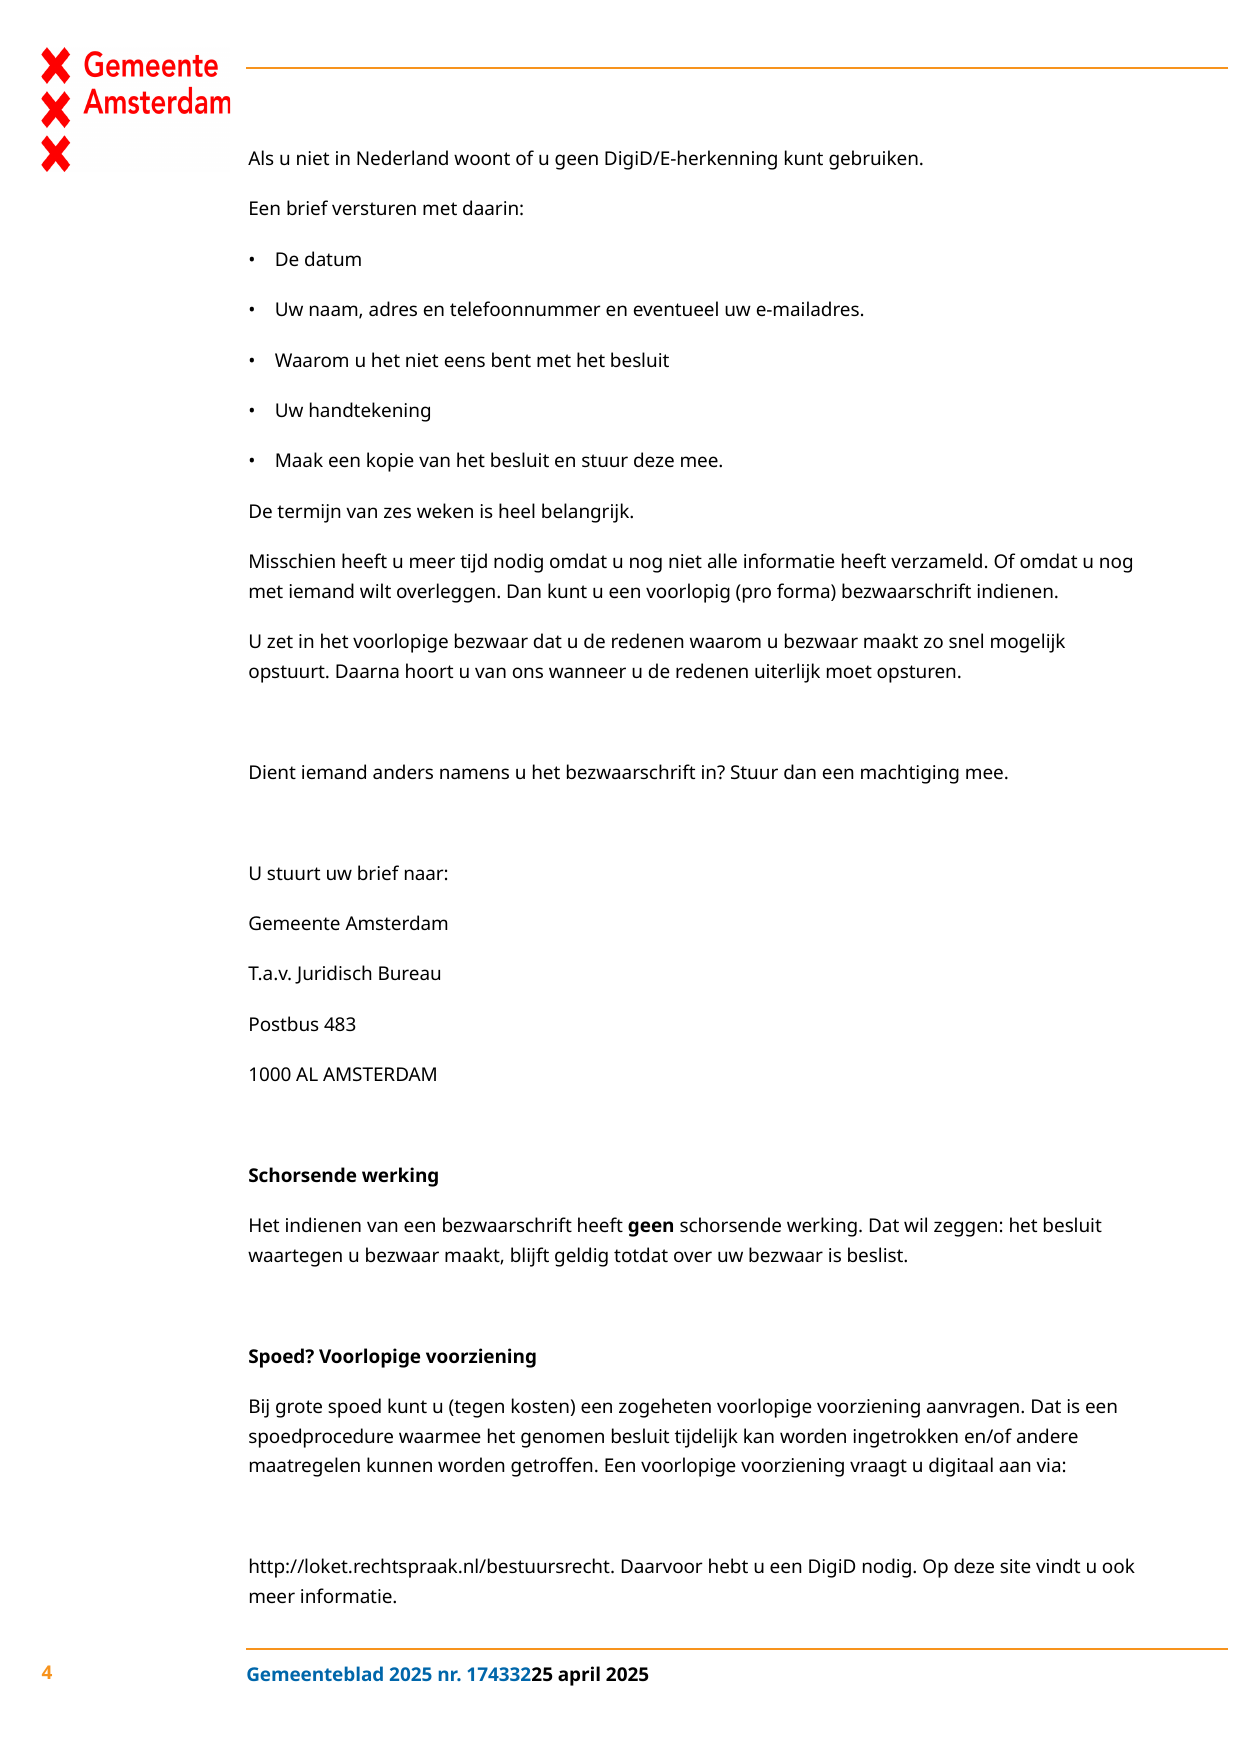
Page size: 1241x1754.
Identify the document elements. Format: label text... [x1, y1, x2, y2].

text • Waarom u het niet eens bent met het besluit [248, 347, 1152, 373]
picture [41, 47, 231, 172]
text Het indienen van een bezwaarschrift heeft geen schorsende werking. Dat wil zeggen: het besluit waartegen u bezwaar maakt, blijft geldig totdat over uw bezwaar is beslist. [248, 1213, 1152, 1268]
text U stuurt uw brief naar: [248, 860, 1152, 886]
text Spoed? Voorlopige voorziening [248, 1343, 1152, 1369]
text Schorsende werking [248, 1162, 1152, 1188]
text Dient iemand anders namens u het bezwaarschrift in? Stuur dan een machtiging mee. [248, 759, 1152, 785]
text Misschien heeft u meer tijd nodig omdat u nog niet alle informatie heeft verzameld. Of omdat u nog met iemand wilt overleggen. Dan kunt u een voorlopig (pro forma) bezwaarschrift indienen. [248, 548, 1152, 604]
text • Maak een kopie van het besluit en stuur deze mee. [248, 448, 1152, 473]
text Postbus 483 [248, 1011, 1152, 1037]
text U zet in het voorlopige bezwaar dat u de redenen waarom u bezwaar maakt zo snel mogelijk opstuurt. Daarna hoort u van ons wanneer u de redenen uiterlijk moet opsturen. [248, 628, 1152, 684]
text T.a.v. Juridisch Bureau [248, 961, 1152, 986]
text Bij grote spoed kunt u (tegen kosten) een zogeheten voorlopige voorziening aanvragen. Dat is een spoedprocedure waarmee het genomen besluit tijdelijk kan worden ingetrokken en/of andere maatregelen kunnen worden getroffen. Een voorlopige voorziening vraagt u digitaal aan via: [248, 1393, 1152, 1478]
text • Uw naam, adres en telefoonnummer en eventueel uw e-mailadres. [248, 296, 1152, 322]
text Een brief versturen met daarin: [248, 196, 1152, 221]
text Gemeente Amsterdam [248, 910, 1152, 936]
text • Uw handtekening [248, 397, 1152, 423]
text Als u niet in Nederland woont of u geen DigiD/E-herkenning kunt gebruiken. [248, 145, 1152, 171]
text De termijn van zes weken is heel belangrijk. [248, 498, 1152, 524]
text • De datum [248, 246, 1152, 272]
text http://loket.rechtspraak.nl/bestuursrecht. Daarvoor hebt u een DigiD nodig. Op deze site vindt u ook meer informatie. [248, 1553, 1152, 1609]
text 1000 AL AMSTERDAM [248, 1061, 1152, 1087]
